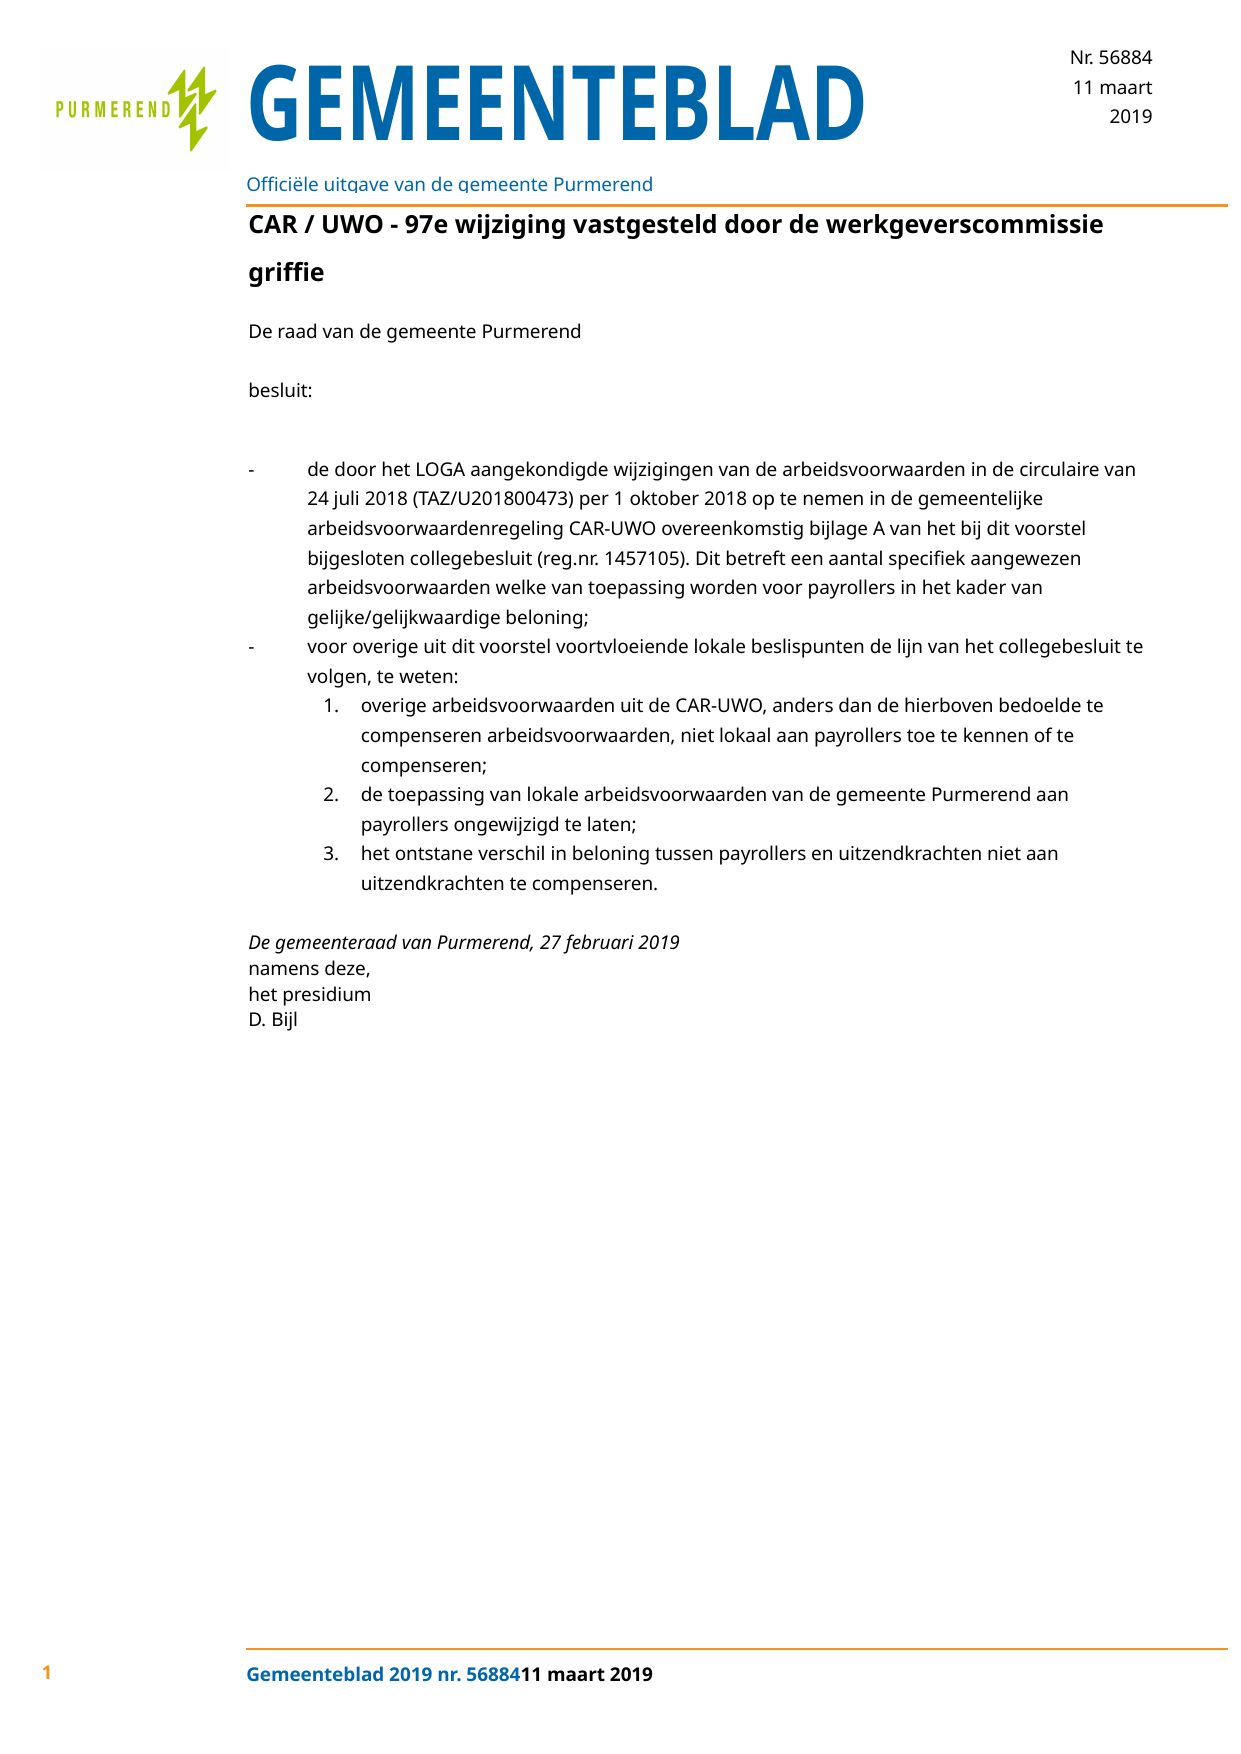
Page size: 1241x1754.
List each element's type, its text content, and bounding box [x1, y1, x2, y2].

list het ontstane verschil in beloning tussen payrollers en uitzendkrachten niet aan uitzendkrachten te compenseren. [323, 841, 1152, 896]
text De raad van de gemeente Purmerend [248, 318, 1152, 344]
text besluit: [248, 377, 1152, 403]
text namens deze, [248, 955, 1152, 981]
picture [41, 47, 231, 172]
list voor overige uit dit voorstel voortvloeiende lokale beslispunten de lijn van het collegebesluit te volgen, te weten: [248, 633, 1152, 689]
list de door het LOGA aangekondigde wijzigingen van de arbeidsvoorwaarden in de circulaire van 24 juli 2018 (TAZ/U201800473) per 1 oktober 2018 op te nemen in de gemeentelijke arbeidsvoorwaardenregeling CAR-UWO overeenkomstig bijlage A van het bij dit voorstel bijgesloten collegebesluit (reg.nr. 1457105). Dit betreft een aantal specifiek aangewezen arbeidsvoorwaarden welke van toepassing worden voor payrollers in het kader van gelijke/gelijkwaardige beloning; [248, 456, 1152, 629]
text het presidium [248, 981, 1152, 1006]
list overige arbeidsvoorwaarden uit de CAR-UWO, anders dan de hierboven bedoelde te compenseren arbeidsvoorwaarden, niet lokaal aan payrollers toe te kennen of te compenseren; [323, 693, 1152, 777]
list de toepassing van lokale arbeidsvoorwaarden van de gemeente Purmerend aan payrollers ongewijzigd te laten; [323, 781, 1152, 837]
text D. Bijl [248, 1006, 1152, 1032]
text De gemeenteraad van Purmerend, 27 februari 2019 [248, 929, 1152, 955]
text CAR / UWO - 97e wijziging vastgesteld door de werkgeverscommissie griffie [248, 207, 1152, 288]
